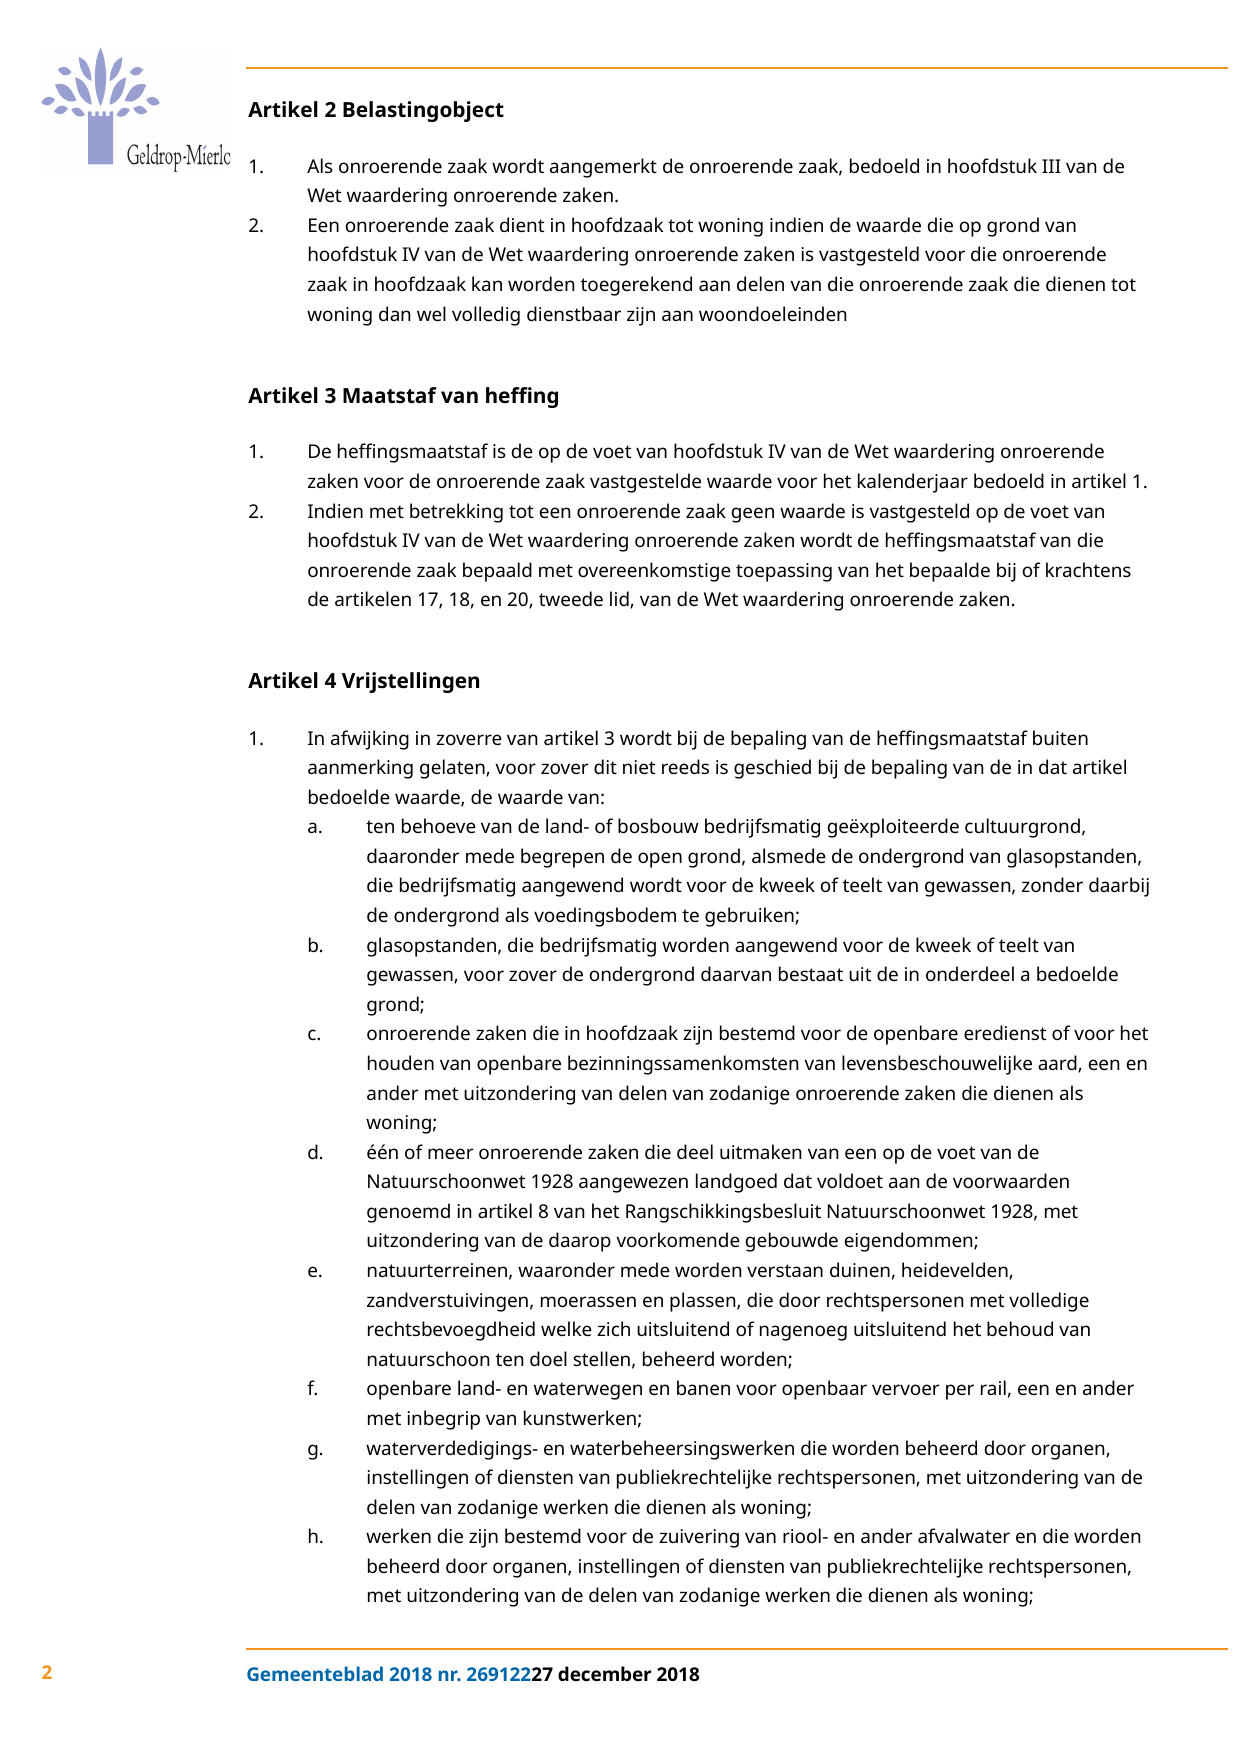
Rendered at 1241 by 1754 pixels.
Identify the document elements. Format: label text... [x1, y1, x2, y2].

list Een onroerende zaak dient in hoofdzaak tot woning indien de waarde die op grond van hoofdstuk IV van de Wet waardering onroerende zaken is vastgesteld voor die onroerende zaak in hoofdzaak kan worden toegerekend aan delen van die onroerende zaak die dienen tot woning dan wel volledig dienstbaar zijn aan woondoeleinden [248, 212, 1152, 326]
list waterverdedigings- en waterbeheersingswerken die worden beheerd door organen, instellingen of diensten van publiekrechtelijke rechtspersonen, met uitzondering van de delen van zodanige werken die dienen als woning; [307, 1435, 1152, 1519]
list werken die zijn bestemd voor de zuivering van riool- en ander afvalwater en die worden beheerd door organen, instellingen of diensten van publiekrechtelijke rechtspersonen, met uitzondering van de delen van zodanige werken die dienen als woning; [307, 1523, 1152, 1608]
list In afwijking in zoverre van artikel 3 wordt bij de bepaling van de heffingsmaatstaf buiten aanmerking gelaten, voor zover dit niet reeds is geschied bij de bepaling van de in dat artikel bedoelde waarde, de waarde van: [248, 725, 1152, 809]
list ten behoeve van de land- of bosbouw bedrijfsmatig geëxploiteerde cultuurgrond, daaronder mede begrepen de open grond, alsmede de ondergrond van glasopstanden, die bedrijfsmatig aangewend wordt voor de kweek of teelt van gewassen, zonder daarbij de ondergrond als voedingsbodem te gebruiken; [307, 813, 1152, 928]
list één of meer onroerende zaken die deel uitmaken van een op de voet van de Natuurschoonwet 1928 aangewezen landgoed dat voldoet aan de voorwaarden genoemd in artikel 8 van het Rangschikkingsbesluit Natuurschoonwet 1928, met uitzondering van de daarop voorkomende gebouwde eigendommen; [307, 1139, 1152, 1253]
list glasopstanden, die bedrijfsmatig worden aangewend voor de kweek of teelt van gewassen, voor zover de ondergrond daarvan bestaat uit de in onderdeel a bedoelde grond; [307, 932, 1152, 1017]
list Als onroerende zaak wordt aangemerkt de onroerende zaak, bedoeld in hoofdstuk III van de Wet waardering onroerende zaken. [248, 153, 1152, 208]
list onroerende zaken die in hoofdzaak zijn bestemd voor de openbare eredienst of voor het houden van openbare bezinningssamenkomsten van levensbeschouwelijke aard, een en ander met uitzondering van delen van zodanige onroerende zaken die dienen als woning; [307, 1021, 1152, 1135]
list Indien met betrekking tot een onroerende zaak geen waarde is vastgesteld op de voet van hoofdstuk IV van de Wet waardering onroerende zaken wordt de heffingsmaatstaf van die onroerende zaak bepaald met overeenkomstige toepassing van het bepaalde bij of krachtens de artikelen 17, 18, en 20, tweede lid, van de Wet waardering onroerende zaken. [248, 498, 1152, 612]
text Artikel 3 Maatstaf van heffing [248, 381, 1152, 409]
picture [41, 47, 231, 172]
list natuurterreinen, waaronder mede worden verstaan duinen, heidevelden, zandverstuivingen, moerassen en plassen, die door rechtspersonen met volledige rechtsbevoegdheid welke zich uitsluitend of nagenoeg uitsluitend het behoud van natuurschoon ten doel stellen, beheerd worden; [307, 1257, 1152, 1372]
list De heffingsmaatstaf is de op de voet van hoofdstuk IV van de Wet waardering onroerende zaken voor de onroerende zaak vastgestelde waarde voor het kalenderjaar bedoeld in artikel 1. [248, 439, 1152, 494]
list openbare land- en waterwegen en banen voor openbaar vervoer per rail, een en ander met inbegrip van kunstwerken; [307, 1376, 1152, 1431]
text Artikel 4 Vrijstellingen [248, 667, 1152, 695]
text Artikel 2 Belastingobject [248, 95, 1152, 123]
